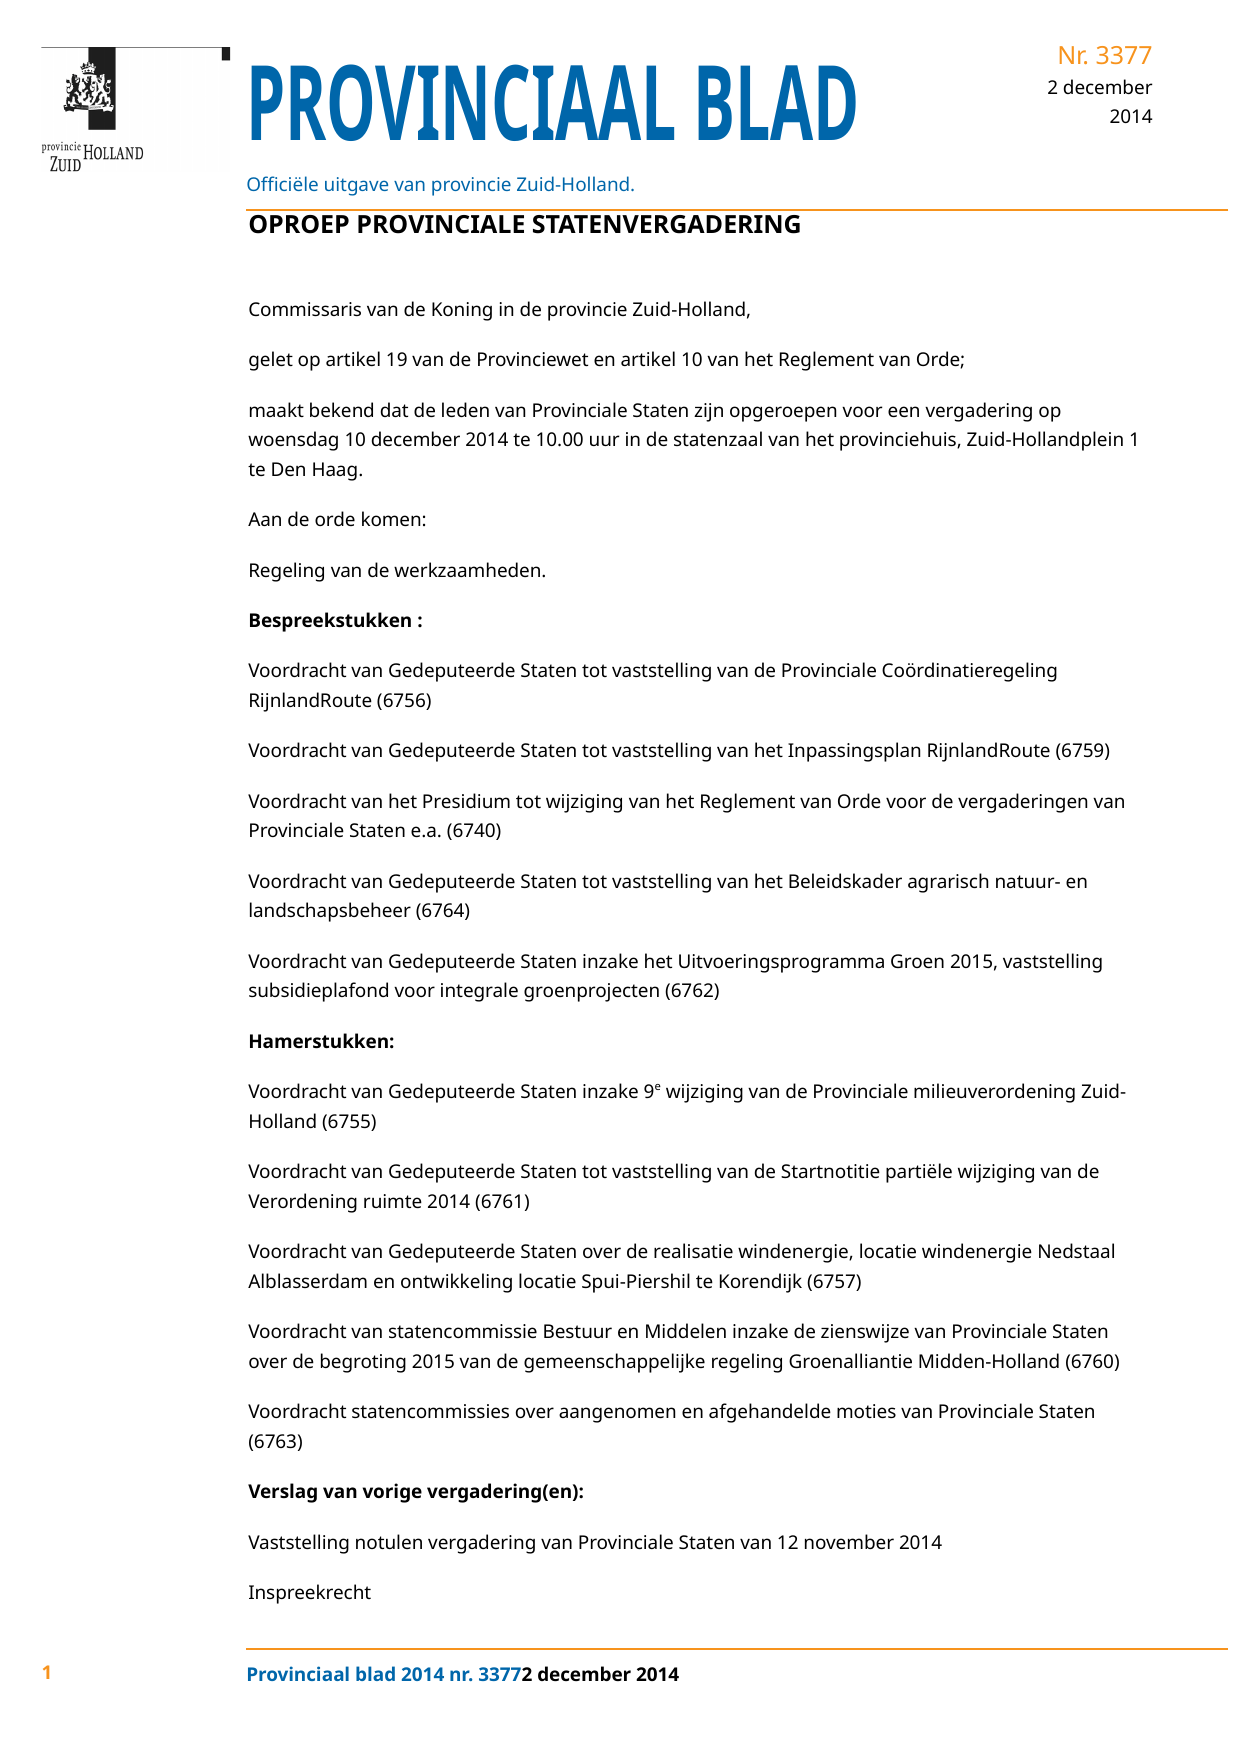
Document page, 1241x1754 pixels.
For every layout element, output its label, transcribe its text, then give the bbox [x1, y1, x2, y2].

text Hamerstukken: [248, 1028, 1152, 1054]
text Voordracht van Gedeputeerde Staten tot vaststelling van het Inpassingsplan RijnlandRoute (6759) [248, 738, 1152, 763]
text Voordracht van Gedeputeerde Staten tot vaststelling van de Provinciale Coördinatieregeling RijnlandRoute (6756) [248, 658, 1152, 713]
text Voordracht van statencommissie Bestuur en Middelen inzake de zienswijze van Provinciale Staten over de begroting 2015 van de gemeenschappelijke regeling Groenalliantie Midden-Holland (6760) [248, 1318, 1152, 1374]
text Verslag van vorige vergadering(en): [248, 1478, 1152, 1504]
text Voordracht statencommissies over aangenomen en afgehandelde moties van Provinciale Staten (6763) [248, 1398, 1152, 1454]
text Commissaris van de Koning in de provincie Zuid-Holland, [248, 296, 1152, 322]
text gelet op artikel 19 van de Provinciewet en artikel 10 van het Reglement van Orde; [248, 346, 1152, 372]
text Bespreekstukken : [248, 607, 1152, 633]
text Aan de orde komen: [248, 506, 1152, 532]
text Voordracht van Gedeputeerde Staten tot vaststelling van het Beleidskader agrarisch natuur- en landschapsbeheer (6764) [248, 868, 1152, 923]
text Regeling van de werkzaamheden. [248, 557, 1152, 583]
text Voordracht van het Presidium tot wijziging van het Reglement van Orde voor de vergaderingen van Provinciale Staten e.a. (6740) [248, 788, 1152, 843]
text Voordracht van Gedeputeerde Staten tot vaststelling van de Startnotitie partiële wijziging van de Verordening ruimte 2014 (6761) [248, 1158, 1152, 1214]
text Vaststelling notulen vergadering van Provinciale Staten van 12 november 2014 [248, 1529, 1152, 1555]
text OPROEP PROVINCIALE STATENVERGADERING [248, 211, 1152, 241]
text Voordracht van Gedeputeerde Staten inzake 9e wijziging van de Provinciale milieuverordening Zuid-Holland (6755) [248, 1078, 1152, 1134]
text Voordracht van Gedeputeerde Staten over de realisatie windenergie, locatie windenergie Nedstaal Alblasserdam en ontwikkeling locatie Spui-Piershil te Korendijk (6757) [248, 1238, 1152, 1294]
text Inspreekrecht [248, 1579, 1152, 1605]
picture [41, 47, 231, 172]
text maakt bekend dat de leden van Provinciale Staten zijn opgeroepen voor een vergadering op woensdag 10 december 2014 te 10.00 uur in de statenzaal van het provinciehuis, Zuid-Hollandplein 1 te Den Haag. [248, 397, 1152, 482]
text Voordracht van Gedeputeerde Staten inzake het Uitvoeringsprogramma Groen 2015, vaststelling subsidieplafond voor integrale groenprojecten (6762) [248, 948, 1152, 1003]
